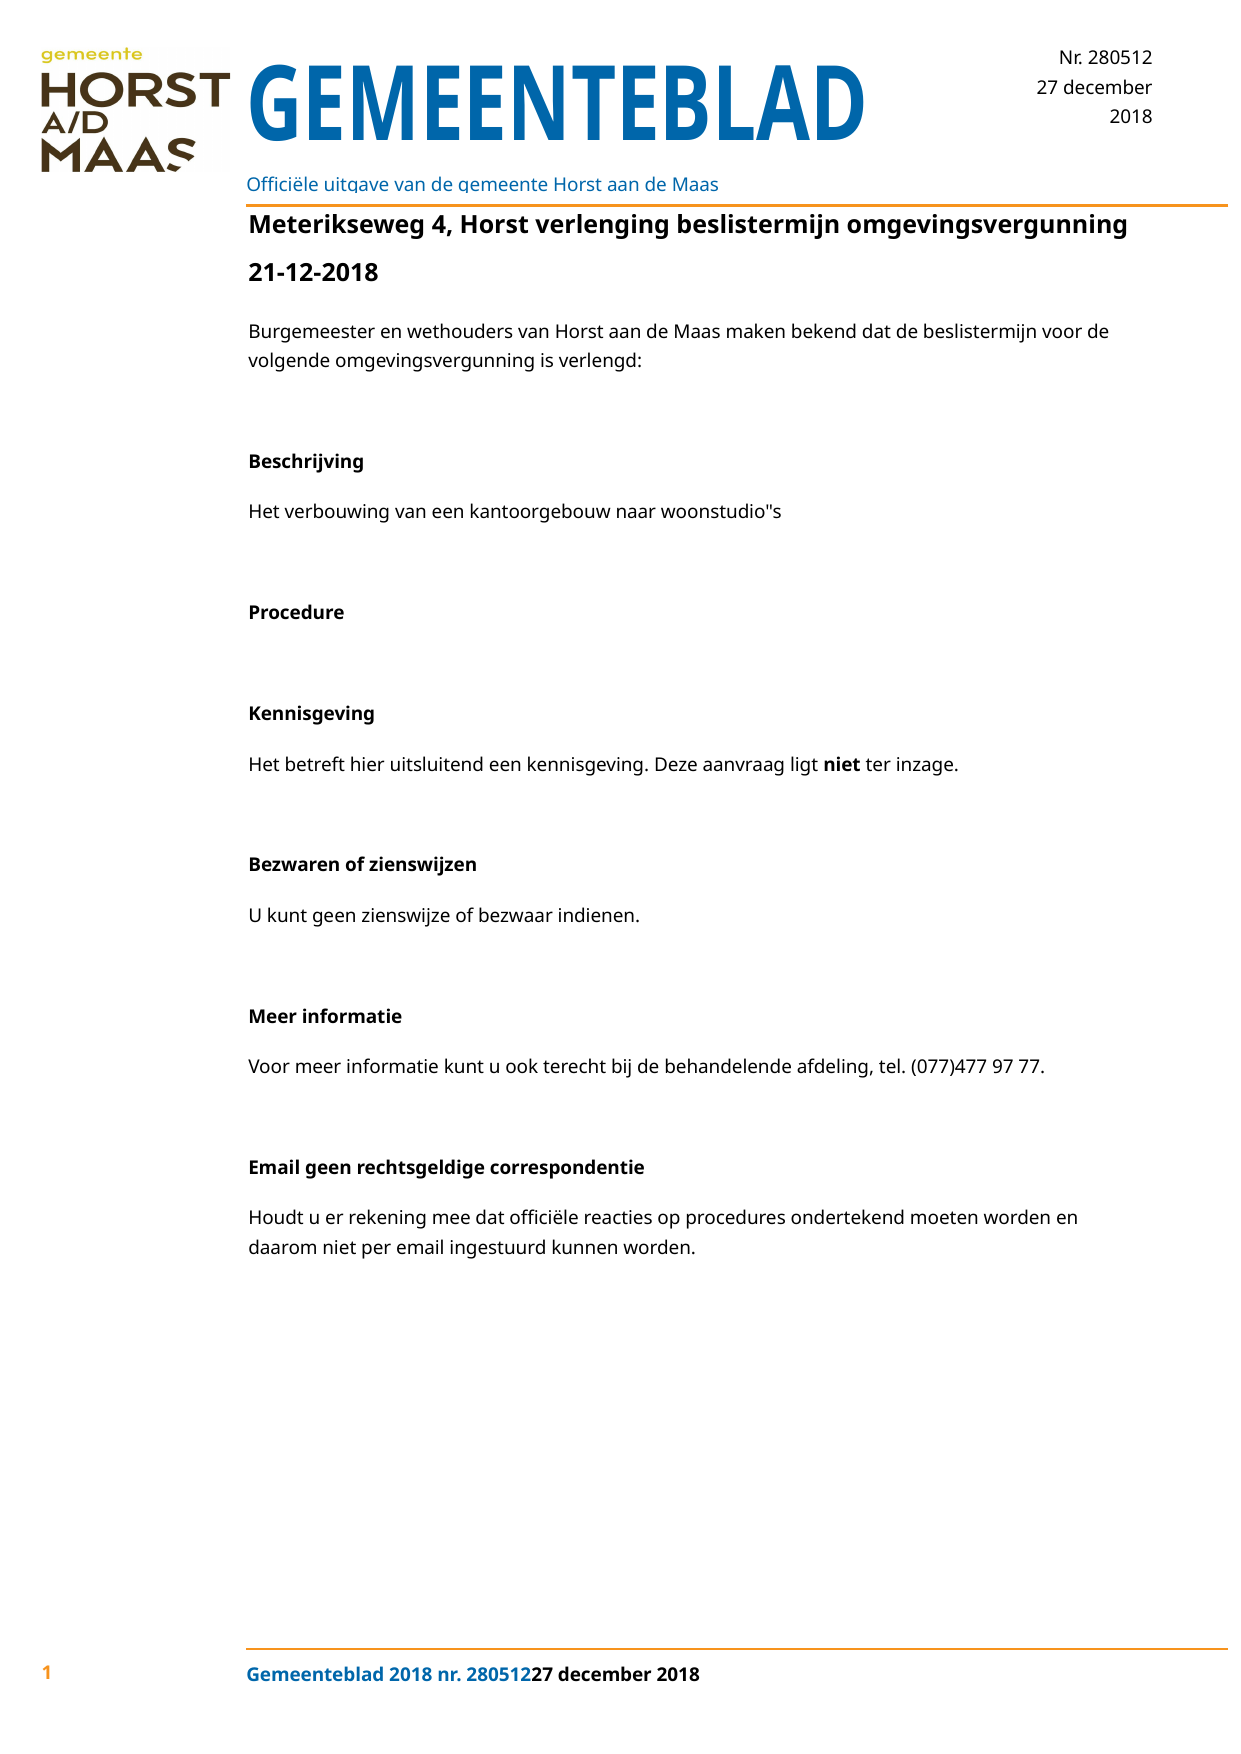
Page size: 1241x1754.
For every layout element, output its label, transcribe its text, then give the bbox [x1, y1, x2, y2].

text Het verbouwing van een kantoorgebouw naar woonstudio"s [248, 499, 1152, 524]
text Houdt u er rekening mee dat officiële reacties op procedures ondertekend moeten worden en daarom niet per email ingestuurd kunnen worden. [248, 1204, 1152, 1260]
text Kennisgeving [248, 700, 1152, 726]
picture [41, 47, 231, 172]
text Bezwaren of zienswijzen [248, 852, 1152, 877]
text Meer informatie [248, 1003, 1152, 1029]
text Voor meer informatie kunt u ook terecht bij de behandelende afdeling, tel. (077)477 97 77. [248, 1053, 1152, 1079]
text Burgemeester en wethouders van Horst aan de Maas maken bekend dat de beslistermijn voor de volgende omgevingsvergunning is verlengd: [248, 318, 1152, 373]
text Email geen rechtsgeldige correspondentie [248, 1154, 1152, 1180]
text Procedure [248, 599, 1152, 625]
text Beschrijving [248, 448, 1152, 474]
text U kunt geen zienswijze of bezwaar indienen. [248, 902, 1152, 928]
text Meterikseweg 4, Horst verlenging beslistermijn omgevingsvergunning 21-12-2018 [248, 207, 1152, 288]
text Het betreft hier uitsluitend een kennisgeving. Deze aanvraag ligt niet ter inzage. [248, 751, 1152, 777]
